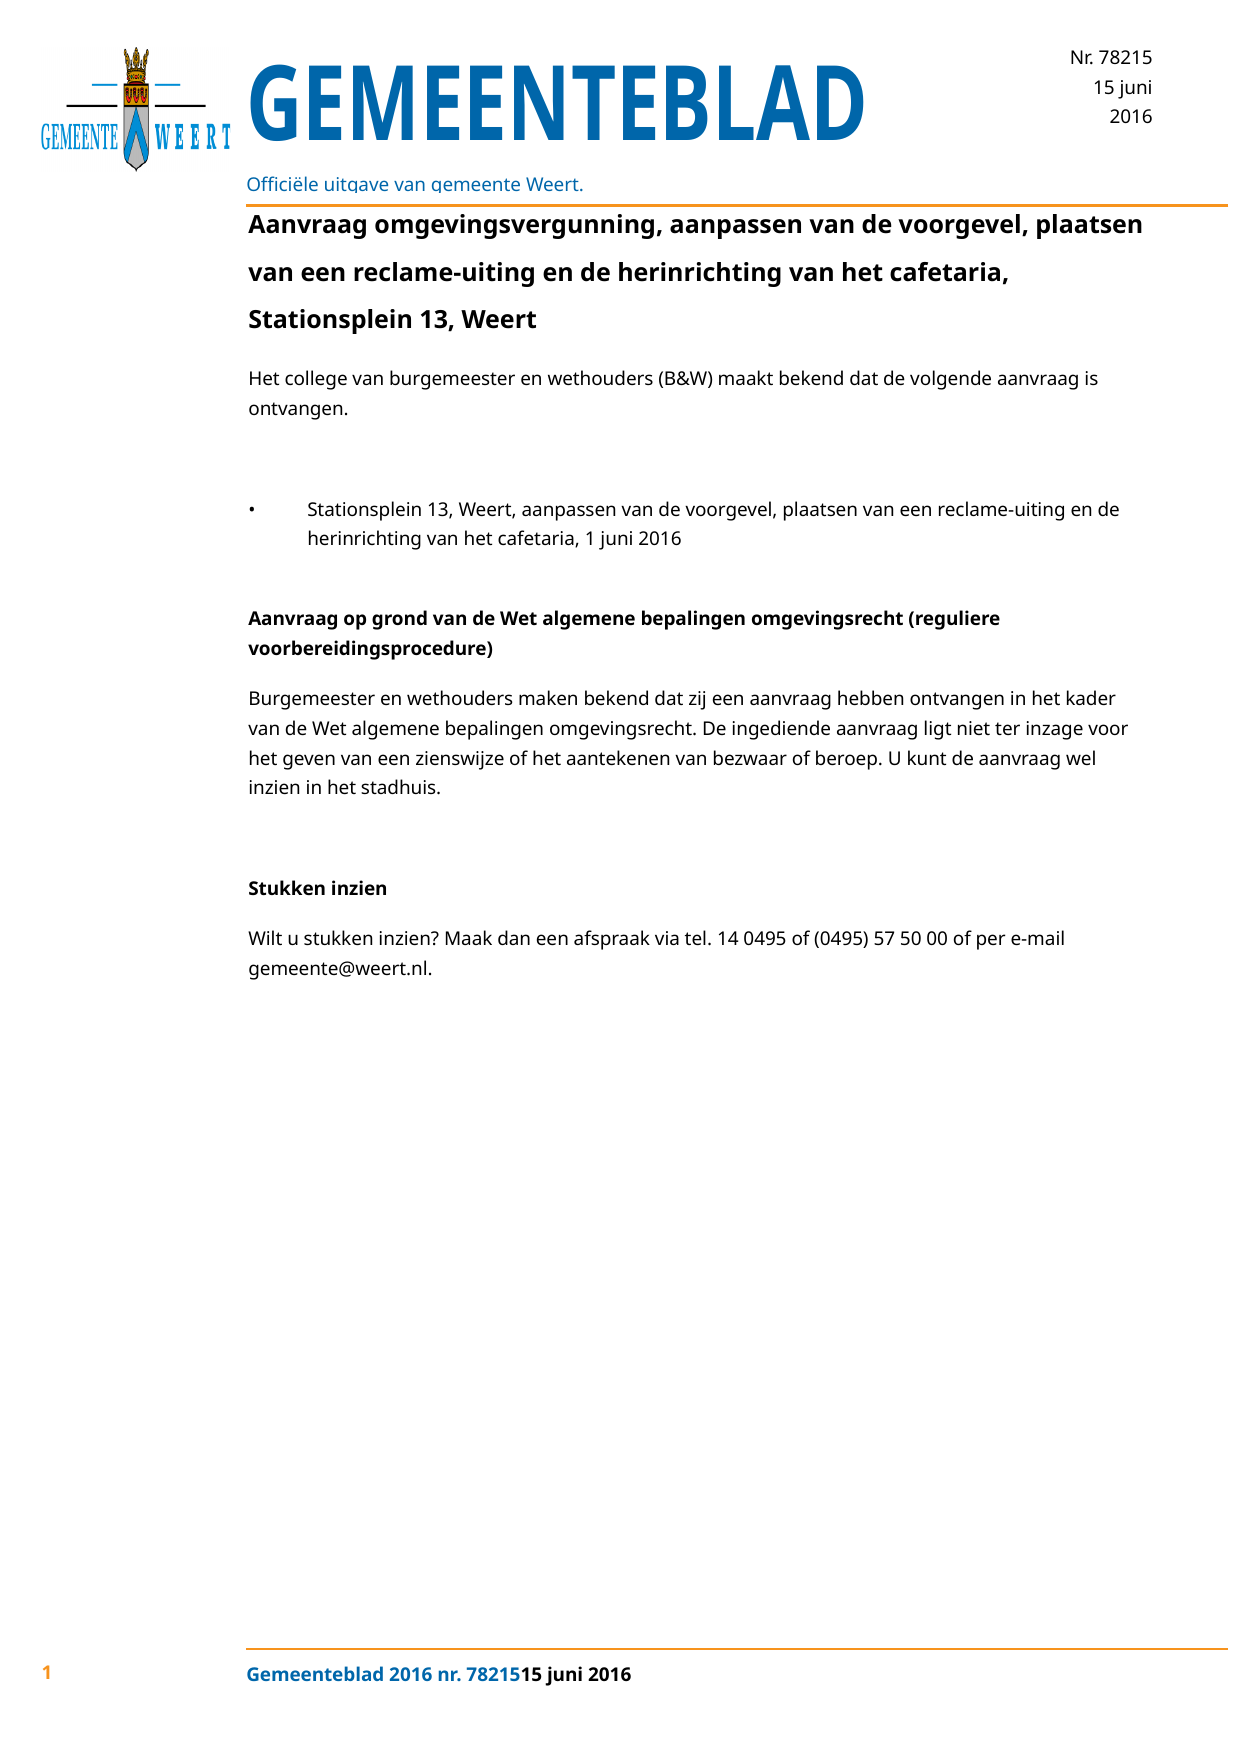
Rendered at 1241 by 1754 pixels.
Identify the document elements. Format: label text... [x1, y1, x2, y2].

text Stukken inzien [248, 875, 1152, 901]
text Wilt u stukken inzien? Maak dan een afspraak via tel. 14 0495 of (0495) 57 50 00 of per e-mail gemeente@weert.nl. [248, 926, 1152, 981]
text Het college van burgemeester en wethouders (B&W) maakt bekend dat de volgende aanvraag is ontvangen. [248, 366, 1152, 421]
text Aanvraag op grond van de Wet algemene bepalingen omgevingsrecht (reguliere voorbereidingsprocedure) [248, 606, 1152, 661]
text Aanvraag omgevingsvergunning, aanpassen van de voorgevel, plaatsen van een reclame-uiting en de herinrichting van het cafetaria, Stationsplein 13, Weert [248, 207, 1152, 336]
text Burgemeester en wethouders maken bekend dat zij een aanvraag hebben ontvangen in het kader van de Wet algemene bepalingen omgevingsrecht. De ingediende aanvraag ligt niet ter inzage voor het geven van een zienswijze of het aantekenen van bezwaar of beroep. U kunt de aanvraag wel inzien in het stadhuis. [248, 686, 1152, 800]
picture [41, 47, 231, 172]
list Stationsplein 13, Weert, aanpassen van de voorgevel, plaatsen van een reclame-uiting en de herinrichting van het cafetaria, 1 juni 2016 [248, 496, 1152, 551]
